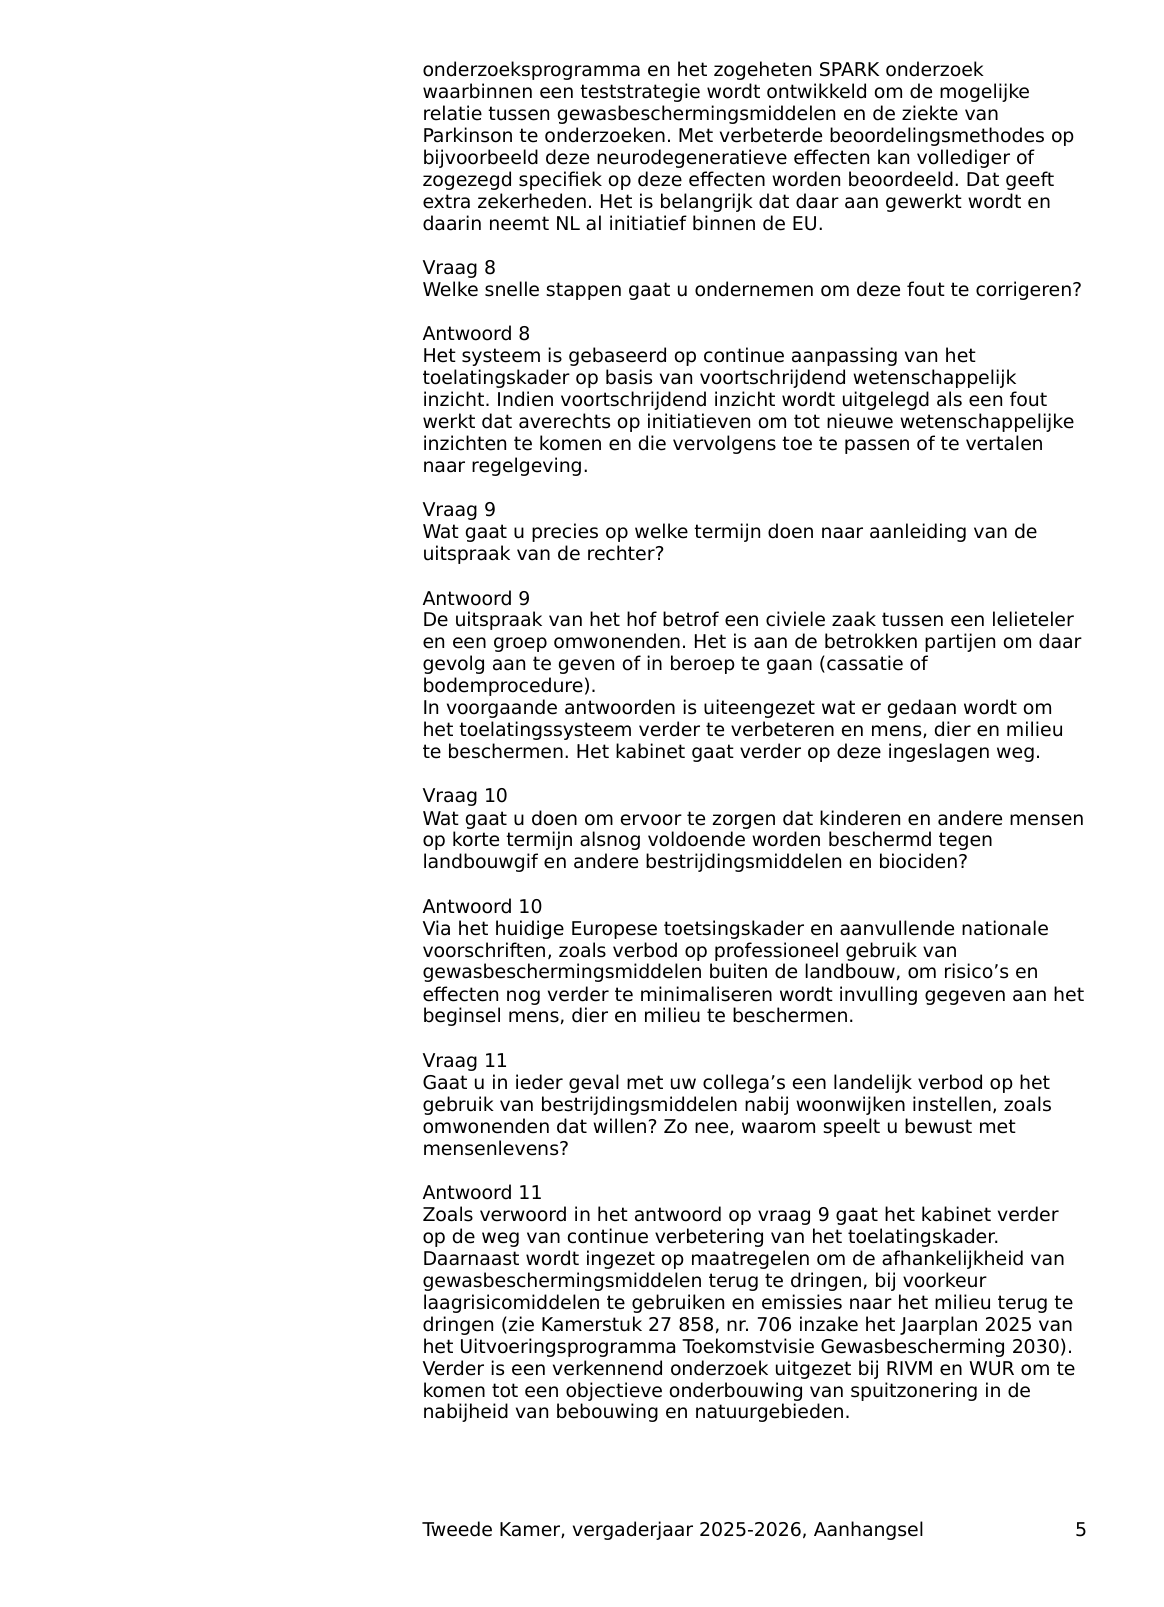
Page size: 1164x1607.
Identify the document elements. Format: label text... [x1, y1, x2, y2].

text De uitspraak van het hof betrof een civiele zaak tussen een lelieteler en een groep omwonenden. Het is aan de betrokken partijen om daar gevolg aan te geven of in beroep te gaan (cassatie of bodemprocedure). [422, 609, 1087, 697]
text Vraag 8 [422, 257, 1087, 279]
text Het systeem is gebaseerd op continue aanpassing van het toelatingskader op basis van voortschrijdend wetenschappelijk inzicht. Indien voortschrijdend inzicht wordt uitgelegd als een fout werkt dat averechts op initiatieven om tot nieuwe wetenschappelijke inzichten te komen en die vervolgens toe te passen of te vertalen naar regelgeving. [422, 345, 1087, 477]
text Zoals verwoord in het antwoord op vraag 9 gaat het kabinet verder op de weg van continue verbetering van het toelatingskader. Daarnaast wordt ingezet op maatregelen om de afhankelijkheid van gewasbeschermingsmiddelen terug te dringen, bij voorkeur laagrisicomiddelen te gebruiken en emissies naar het milieu terug te dringen (zie Kamerstuk 27 858, nr. 706 inzake het Jaarplan 2025 van het Uitvoeringsprogramma Toekomstvisie Gewasbescherming 2030). [422, 1204, 1087, 1357]
text Via het huidige Europese toetsingskader en aanvullende nationale voorschriften, zoals verbod op professioneel gebruik van gewasbeschermingsmiddelen buiten de landbouw, om risico’s en effecten nog verder te minimaliseren wordt invulling gegeven aan het beginsel mens, dier en milieu te beschermen. [422, 917, 1087, 1027]
text Gaat u in ieder geval met uw collega’s een landelijk verbod op het gebruik van bestrijdingsmiddelen nabij woonwijken instellen, zoals omwonenden dat willen? Zo nee, waarom speelt u bewust met mensenlevens? [422, 1072, 1087, 1159]
text Antwoord 10 [422, 896, 1087, 917]
text onderzoeksprogramma en het zogeheten SPARK onderzoek waarbinnen een teststrategie wordt ontwikkeld om de mogelijke relatie tussen gewasbeschermingsmiddelen en de ziekte van Parkinson te onderzoeken. Met verbeterde beoordelingsmethodes op bijvoorbeeld deze neurodegeneratieve effecten kan vollediger of zogezegd specifiek op deze effecten worden beoordeeld. Dat geeft extra zekerheden. Het is belangrijk dat daar aan gewerkt wordt en daarin neemt NL al initiatief binnen de EU. [422, 59, 1087, 235]
text Antwoord 11 [422, 1182, 1087, 1204]
text Vraag 10 [422, 785, 1087, 807]
text Wat gaat u doen om ervoor te zorgen dat kinderen en andere mensen op korte termijn alsnog voldoende worden beschermd tegen landbouwgif en andere bestrijdingsmiddelen en biociden? [422, 807, 1087, 873]
text Vraag 11 [422, 1049, 1087, 1072]
text Antwoord 8 [422, 323, 1087, 345]
text Antwoord 9 [422, 587, 1087, 609]
text Welke snelle stappen gaat u ondernemen om deze fout te corrigeren? [422, 279, 1087, 301]
text Vraag 9 [422, 499, 1087, 521]
text Wat gaat u precies op welke termijn doen naar aanleiding van de uitspraak van de rechter? [422, 521, 1087, 565]
text In voorgaande antwoorden is uiteengezet wat er gedaan wordt om het toelatingssysteem verder te verbeteren en mens, dier en milieu te beschermen. Het kabinet gaat verder op deze ingeslagen weg. [422, 697, 1087, 763]
text Verder is een verkennend onderzoek uitgezet bij RIVM en WUR om te komen tot een objectieve onderbouwing van spuitzonering in de nabijheid van bebouwing en natuurgebieden. [422, 1357, 1087, 1423]
